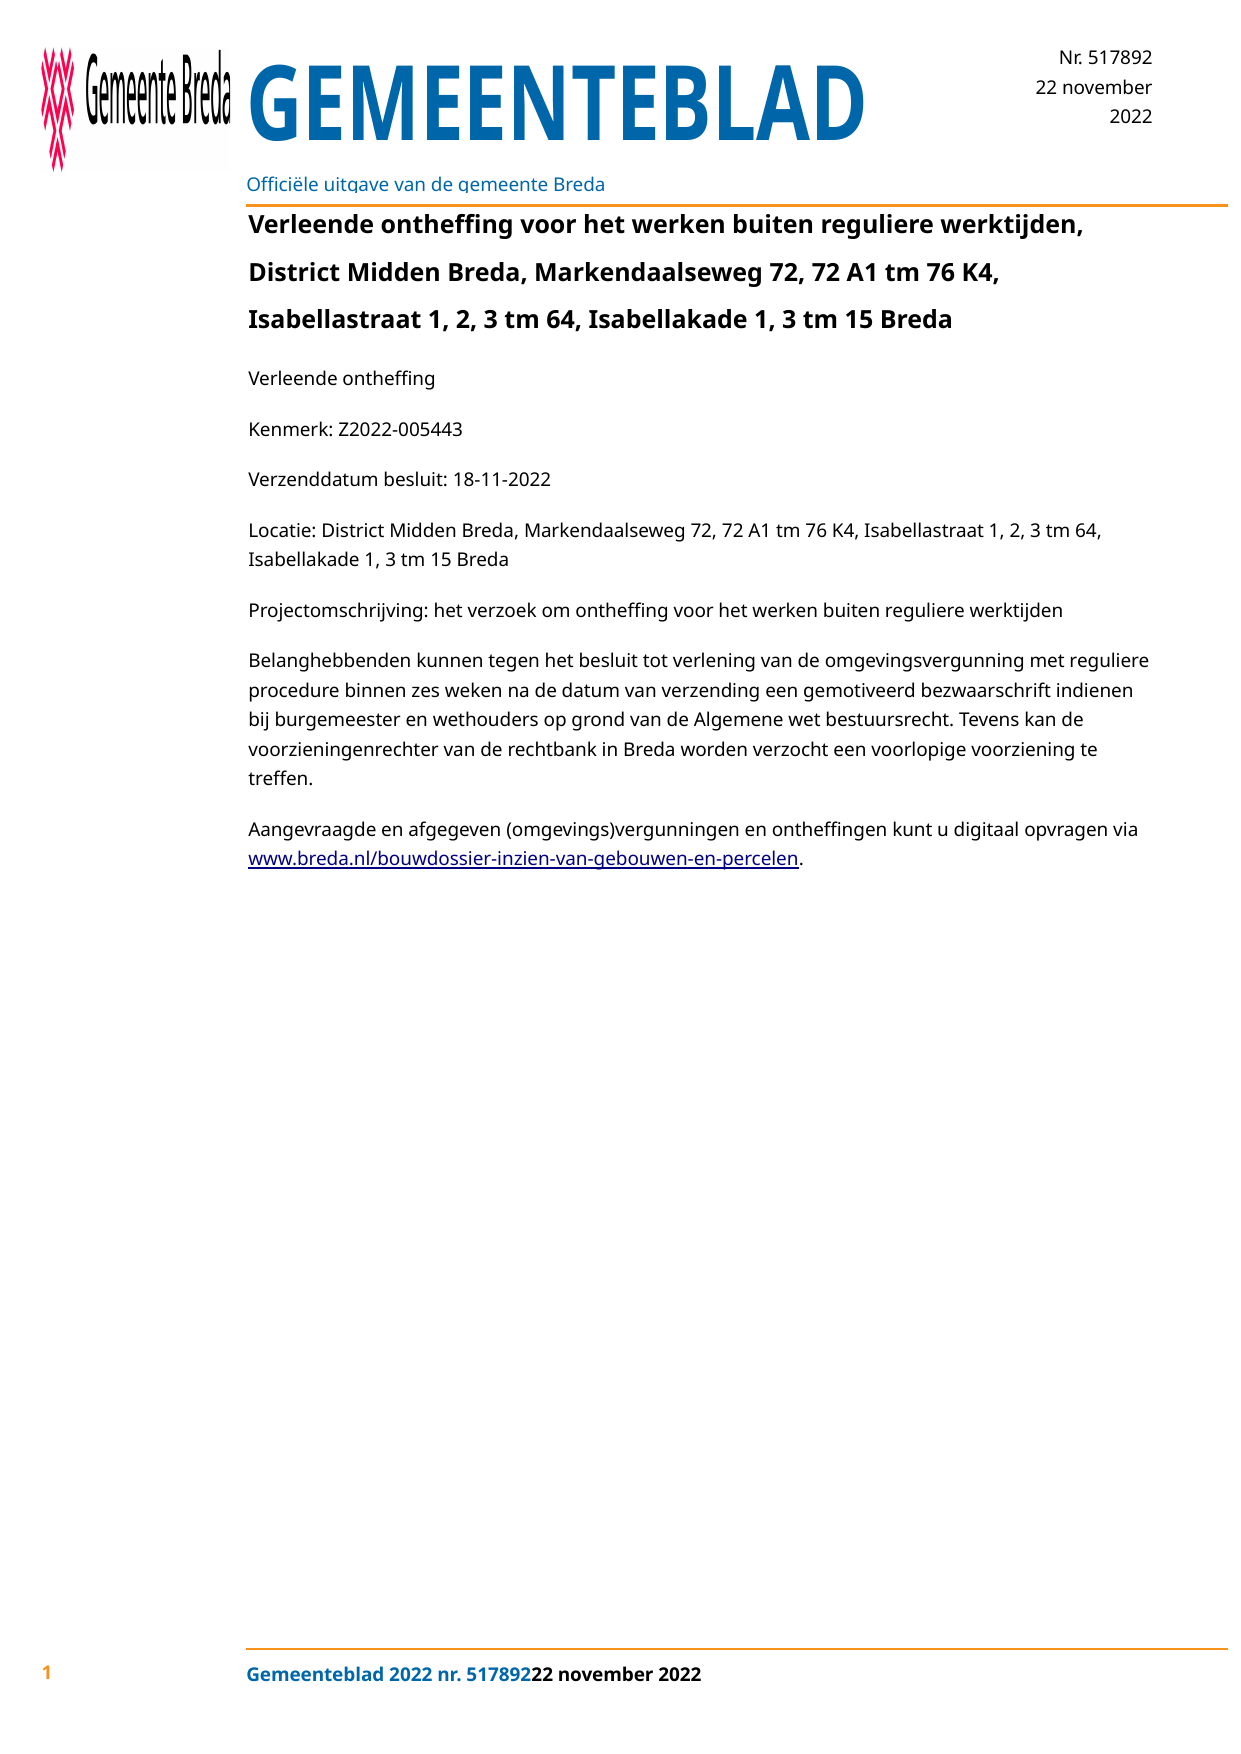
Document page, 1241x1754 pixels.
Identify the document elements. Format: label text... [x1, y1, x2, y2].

text Kenmerk: Z2022-005443 [248, 416, 1152, 442]
text Verleende ontheffing voor het werken buiten reguliere werktijden, District Midden Breda, Markendaalseweg 72, 72 A1 tm 76 K4, Isabellastraat 1, 2, 3 tm 64, Isabellakade 1, 3 tm 15 Breda [248, 207, 1152, 336]
text Aangevraagde en afgegeven (omgevings)vergunningen en ontheffingen kunt u digitaal opvragen via www.breda.nl/bouwdossier-inzien-van-gebouwen-en-percelen. [248, 816, 1152, 871]
text Locatie: District Midden Breda, Markendaalseweg 72, 72 A1 tm 76 K4, Isabellastraat 1, 2, 3 tm 64, Isabellakade 1, 3 tm 15 Breda [248, 517, 1152, 572]
text Verleende ontheffing [248, 366, 1152, 391]
text Verzenddatum besluit: 18-11-2022 [248, 466, 1152, 492]
text Projectomschrijving: het verzoek om ontheffing voor het werken buiten reguliere werktijden [248, 597, 1152, 622]
picture [41, 47, 231, 172]
text Belanghebbenden kunnen tegen het besluit tot verlening van de omgevingsvergunning met reguliere procedure binnen zes weken na de datum van verzending een gemotiveerd bezwaarschrift indienen bij burgemeester en wethouders op grond van de Algemene wet bestuursrecht. Tevens kan de voorzieningenrechter van de rechtbank in Breda worden verzocht een voorlopige voorziening te treffen. [248, 647, 1152, 791]
